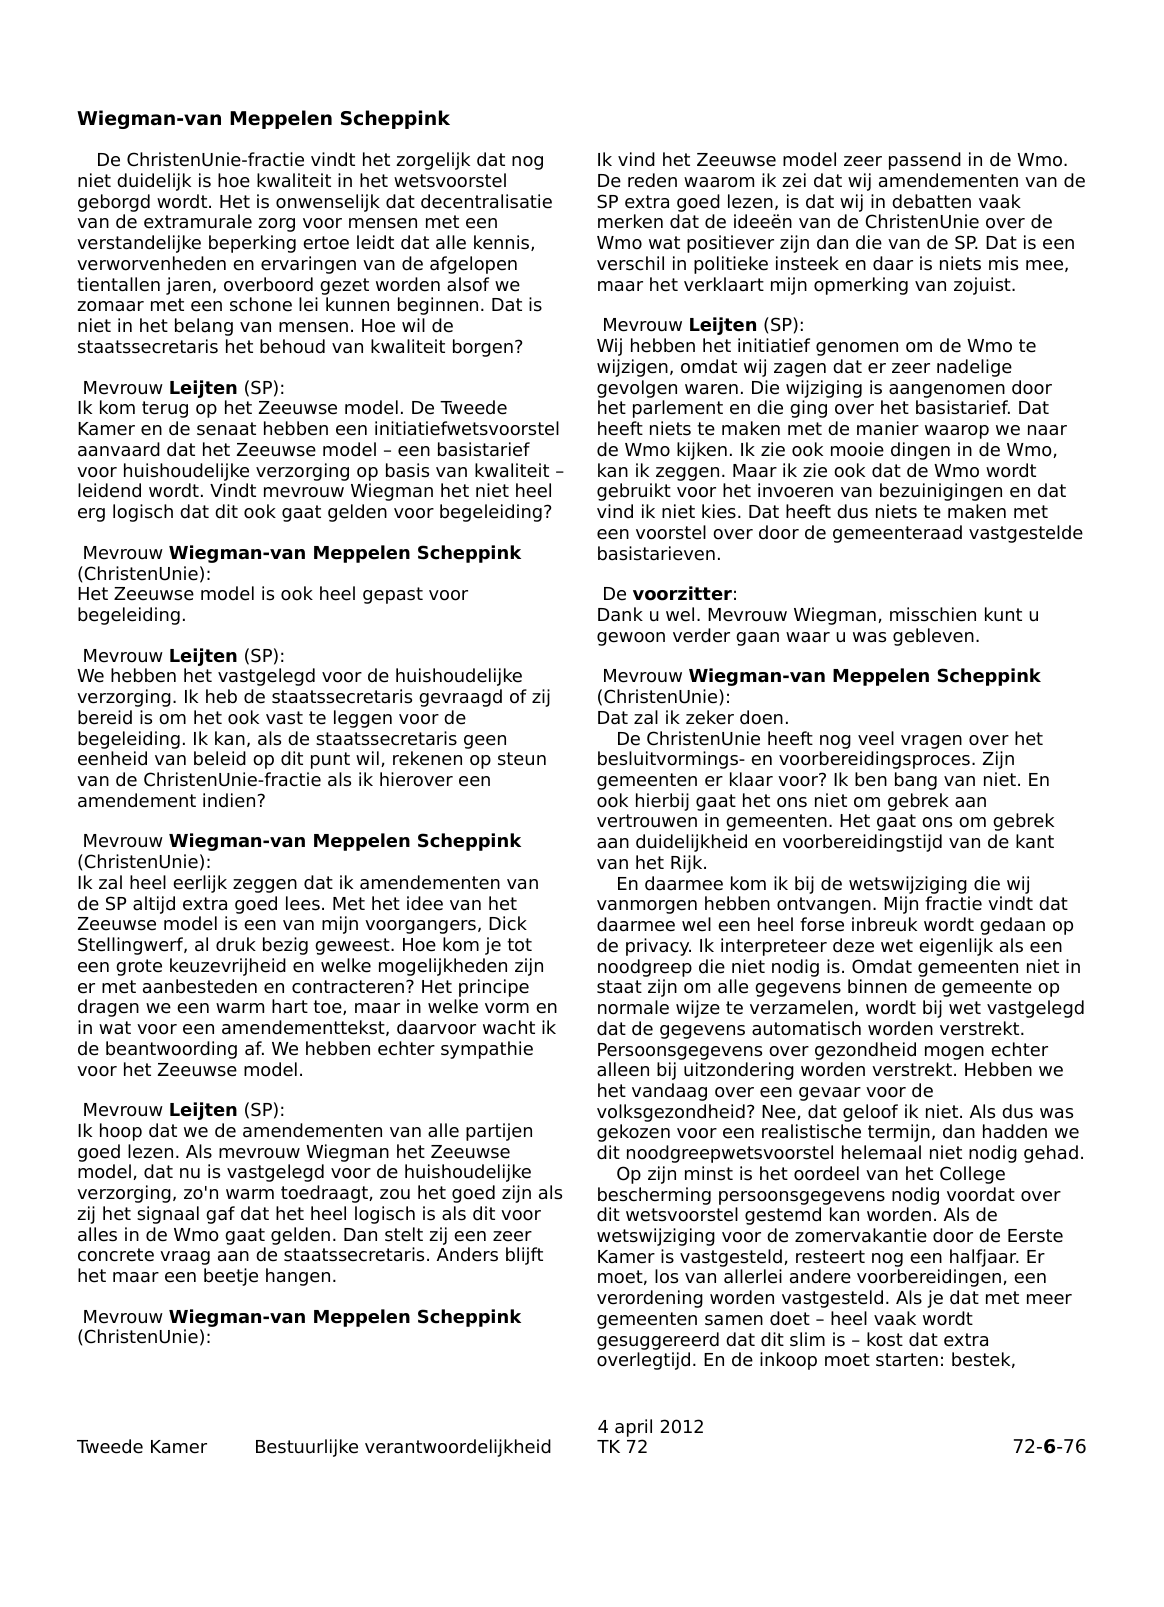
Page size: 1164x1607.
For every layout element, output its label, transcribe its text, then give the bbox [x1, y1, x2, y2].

text Dank u wel. Mevrouw Wiegman, misschien kunt u gewoon verder gaan waar u was gebleven. [596, 605, 1087, 646]
text De ChristenUnie heeft nog veel vragen over het besluitvormings- en voorbereidingsproces. Zijn gemeenten er klaar voor? Ik ben bang van niet. En ook hierbij gaat het ons niet om gebrek aan vertrouwen in gemeenten. Het gaat ons om gebrek aan duidelijkheid en voorbereidingstijd van de kant van het Rijk. [596, 728, 1087, 873]
text Mevrouw Leijten (SP): [77, 646, 567, 666]
text Mevrouw Wiegman-van Meppelen Scheppink (ChristenUnie): [77, 543, 567, 584]
text We hebben het vastgelegd voor de huishoudelijke verzorging. Ik heb de staatssecretaris gevraagd of zij bereid is om het ook vast te leggen voor de begeleiding. Ik kan, als de staatssecretaris geen eenheid van beleid op dit punt wil, rekenen op steun van de ChristenUnie-fractie als ik hierover een amendement indien? [77, 666, 567, 811]
text De ChristenUnie-fractie vindt het zorgelijk dat nog niet duidelijk is hoe kwaliteit in het wetsvoorstel geborgd wordt. Het is onwenselijk dat decentralisatie van de extramurale zorg voor mensen met een verstandelijke beperking ertoe leidt dat alle kennis, verworvenheden en ervaringen van de afgelopen tientallen jaren, overboord gezet worden alsof we zomaar met een schone lei kunnen beginnen. Dat is niet in het belang van mensen. Hoe wil de staatssecretaris het behoud van kwaliteit borgen? [77, 150, 567, 357]
text De voorzitter: [596, 584, 1087, 605]
text Mevrouw Wiegman-van Meppelen Scheppink (ChristenUnie): [596, 666, 1087, 708]
text Dat zal ik zeker doen. [596, 708, 1087, 728]
text Mevrouw Leijten (SP): [596, 315, 1087, 336]
text Ik hoop dat we de amendementen van alle partijen goed lezen. Als mevrouw Wiegman het Zeeuwse model, dat nu is vastgelegd voor de huishoudelijke verzorging, zo'n warm toedraagt, zou het goed zijn als zij het signaal gaf dat het heel logisch is als dit voor alles in de Wmo gaat gelden. Dan stelt zij een zeer concrete vraag aan de staatssecretaris. Anders blijft het maar een beetje hangen. [77, 1121, 567, 1287]
text Ik vind het Zeeuwse model zeer passend in de Wmo. De reden waarom ik zei dat wij amendementen van de SP extra goed lezen, is dat wij in debatten vaak merken dat de ideeën van de ChristenUnie over de Wmo wat positiever zijn dan die van de SP. Dat is een verschil in politieke insteek en daar is niets mis mee, maar het verklaart mijn opmerking van zojuist. [596, 150, 1087, 295]
text Op zijn minst is het oordeel van het College bescherming persoonsgegevens nodig voordat over dit wetsvoorstel gestemd kan worden. Als de wetswijziging voor de zomervakantie door de Eerste Kamer is vastgesteld, resteert nog een halfjaar. Er moet, los van allerlei andere voorbereidingen, een verordening worden vastgesteld. Als je dat met meer gemeenten samen doet – heel vaak wordt gesuggereerd dat dit slim is – kost dat extra overlegtijd. En de inkoop moet starten: bestek, [596, 1164, 1087, 1371]
text Ik zal heel eerlijk zeggen dat ik amendementen van de SP altijd extra goed lees. Met het idee van het Zeeuwse model is een van mijn voorgangers, Dick Stellingwerf, al druk bezig geweest. Hoe kom je tot een grote keuzevrijheid en welke mogelijkheden zijn er met aanbesteden en contracteren? Het principe dragen we een warm hart toe, maar in welke vorm en in wat voor een amendementtekst, daarvoor wacht ik de beantwoording af. We hebben echter sympathie voor het Zeeuwse model. [77, 873, 567, 1080]
text Mevrouw Wiegman-van Meppelen Scheppink (ChristenUnie): [77, 831, 567, 873]
text Wij hebben het initiatief genomen om de Wmo te wijzigen, omdat wij zagen dat er zeer nadelige gevolgen waren. Die wijziging is aangenomen door het parlement en die ging over het basistarief. Dat heeft niets te maken met de manier waarop we naar de Wmo kijken. Ik zie ook mooie dingen in de Wmo, kan ik zeggen. Maar ik zie ook dat de Wmo wordt gebruikt voor het invoeren van bezuinigingen en dat vind ik niet kies. Dat heeft dus niets te maken met een voorstel over door de gemeenteraad vastgestelde basistarieven. [596, 336, 1087, 564]
text Mevrouw Wiegman-van Meppelen Scheppink (ChristenUnie): [77, 1307, 567, 1348]
text Het Zeeuwse model is ook heel gepast voor begeleiding. [77, 584, 567, 626]
text Ik kom terug op het Zeeuwse model. De Tweede Kamer en de senaat hebben een initiatiefwetsvoorstel aanvaard dat het Zeeuwse model – een basistarief voor huishoudelijke verzorging op basis van kwaliteit – leidend wordt. Vindt mevrouw Wiegman het niet heel erg logisch dat dit ook gaat gelden voor begeleiding? [77, 398, 567, 523]
text Mevrouw Leijten (SP): [77, 1100, 567, 1121]
text En daarmee kom ik bij de wetswijziging die wij vanmorgen hebben ontvangen. Mijn fractie vindt dat daarmee wel een heel forse inbreuk wordt gedaan op de privacy. Ik interpreteer deze wet eigenlijk als een noodgreep die niet nodig is. Omdat gemeenten niet in staat zijn om alle gegevens binnen de gemeente op normale wijze te verzamelen, wordt bij wet vastgelegd dat de gegevens automatisch worden verstrekt. Persoonsgegevens over gezondheid mogen echter alleen bij uitzondering worden verstrekt. Hebben we het vandaag over een gevaar voor de volksgezondheid? Nee, dat geloof ik niet. Als dus was gekozen voor een realistische termijn, dan hadden we dit noodgreepwetsvoorstel helemaal niet nodig gehad. [596, 873, 1087, 1164]
text Mevrouw Leijten (SP): [77, 377, 567, 398]
